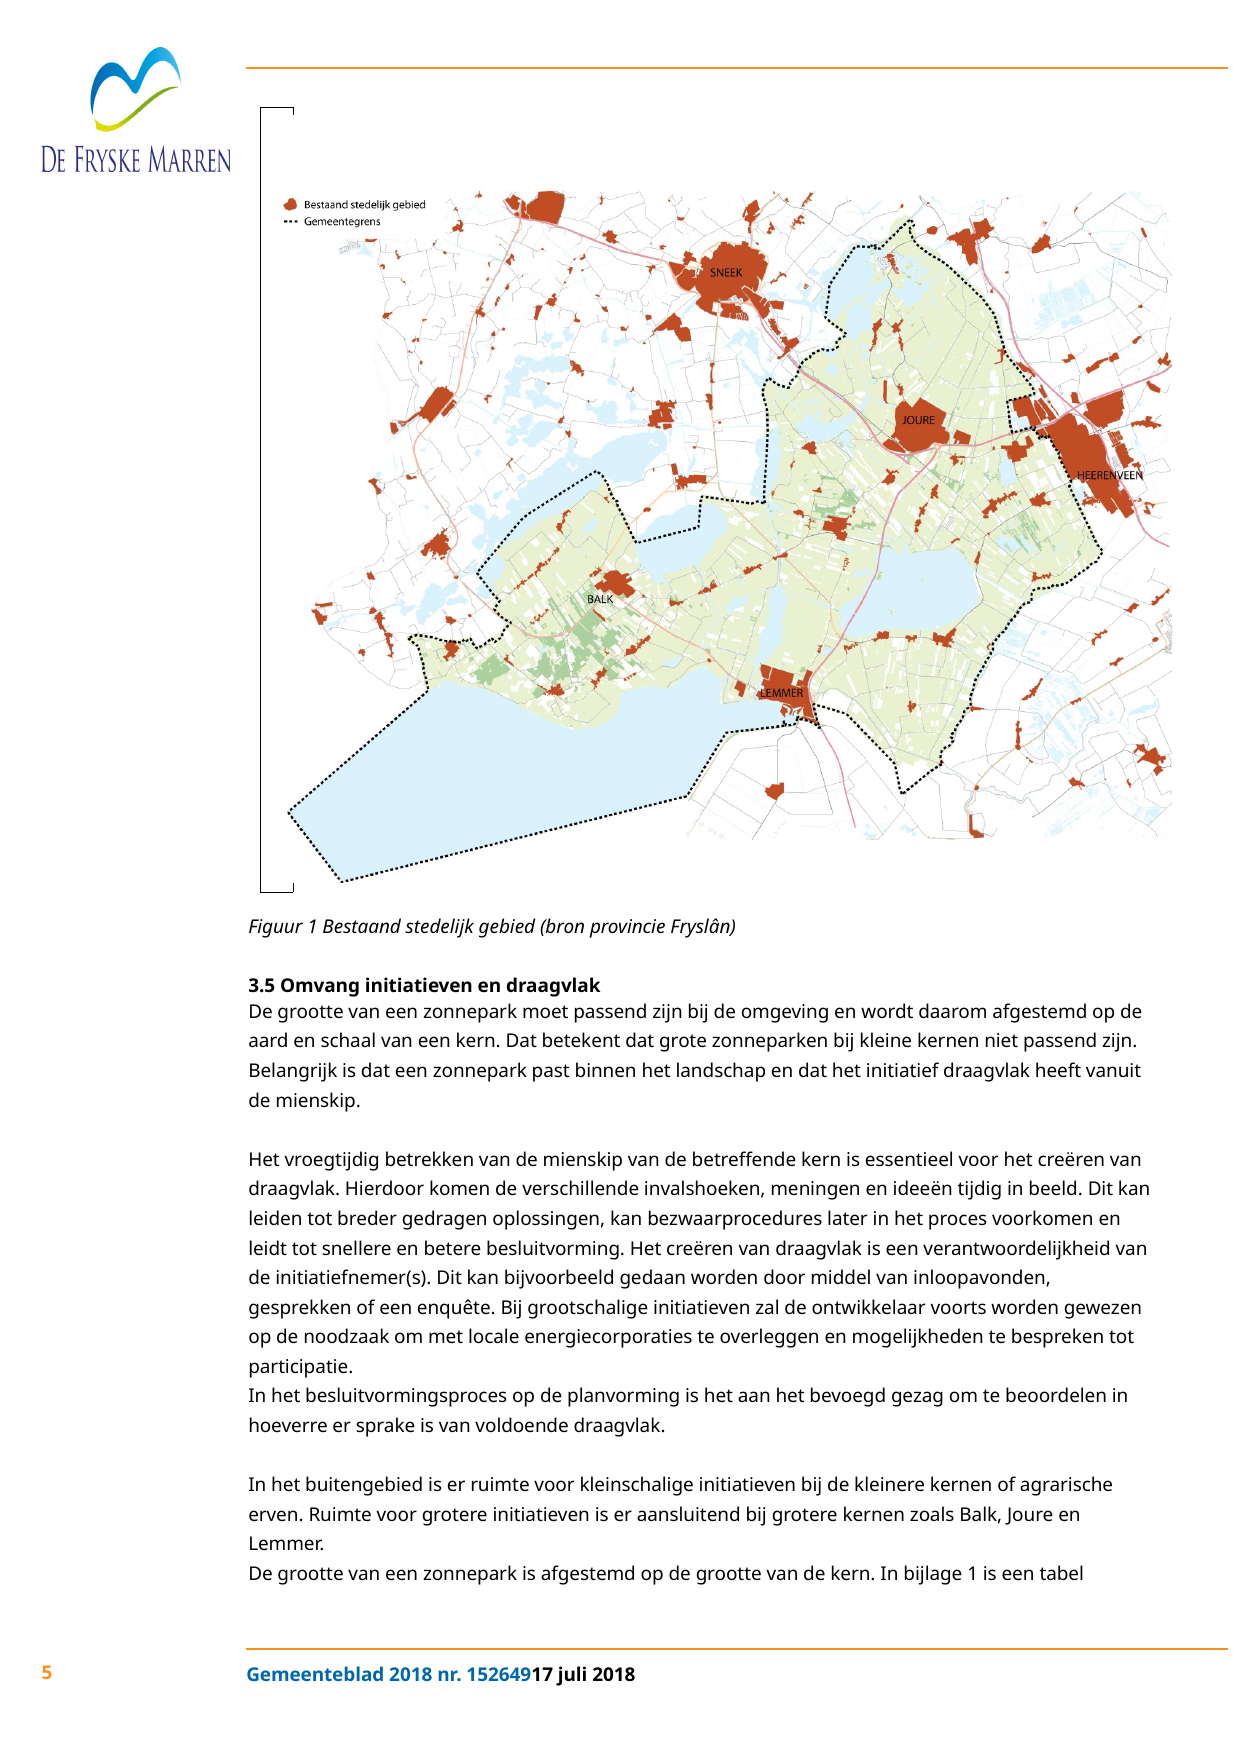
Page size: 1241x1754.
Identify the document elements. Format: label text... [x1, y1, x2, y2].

text 3.5 Omvang initiatieven en draagvlak [248, 972, 1152, 998]
text De grootte van een zonnepark moet passend zijn bij de omgeving en wordt daarom afgestemd op de aard en schaal van een kern. Dat betekent dat grote zonneparken bij kleine kernen niet passend zijn. Belangrijk is dat een zonnepark past binnen het landschap en dat het initiatief draagvlak heeft vanuit de mienskip. [248, 998, 1152, 1112]
text In het besluitvormingsproces op de planvorming is het aan het bevoegd gezag om te beoordelen in hoeverre er sprake is van voldoende draagvlak. [248, 1383, 1152, 1438]
text In het buitengebied is er ruimte voor kleinschalige initiatieven bij de kleinere kernen of agrarische erven. Ruimte voor grotere initiatieven is er aansluitend bij grotere kernen zoals Balk, Joure en Lemmer. [248, 1471, 1152, 1556]
picture [268, 115, 1173, 883]
text Het vroegtijdig betrekken van de mienskip van de betreffende kern is essentieel voor het creëren van draagvlak. Hierdoor komen de verschillende invalshoeken, meningen en ideeën tijdig in beeld. Dit kan leiden tot breder gedragen oplossingen, kan bezwaarprocedures later in het proces voorkomen en leidt tot snellere en betere besluitvorming. Het creëren van draagvlak is een verantwoordelijkheid van de initiatiefnemer(s). Dit kan bijvoorbeeld gedaan worden door middel van inloopavonden, gesprekken of een enquête. Bij grootschalige initiatieven zal de ontwikkelaar voorts worden gewezen op de noodzaak om met locale energiecorporaties te overleggen en mogelijkheden te bespreken tot participatie. [248, 1146, 1152, 1379]
text De grootte van een zonnepark is afgestemd op de grootte van de kern. In bijlage 1 is een tabel [248, 1560, 1152, 1586]
picture [41, 47, 231, 172]
text Figuur 1 Bestaand stedelijk gebied (bron provincie Fryslân) [248, 913, 1152, 939]
